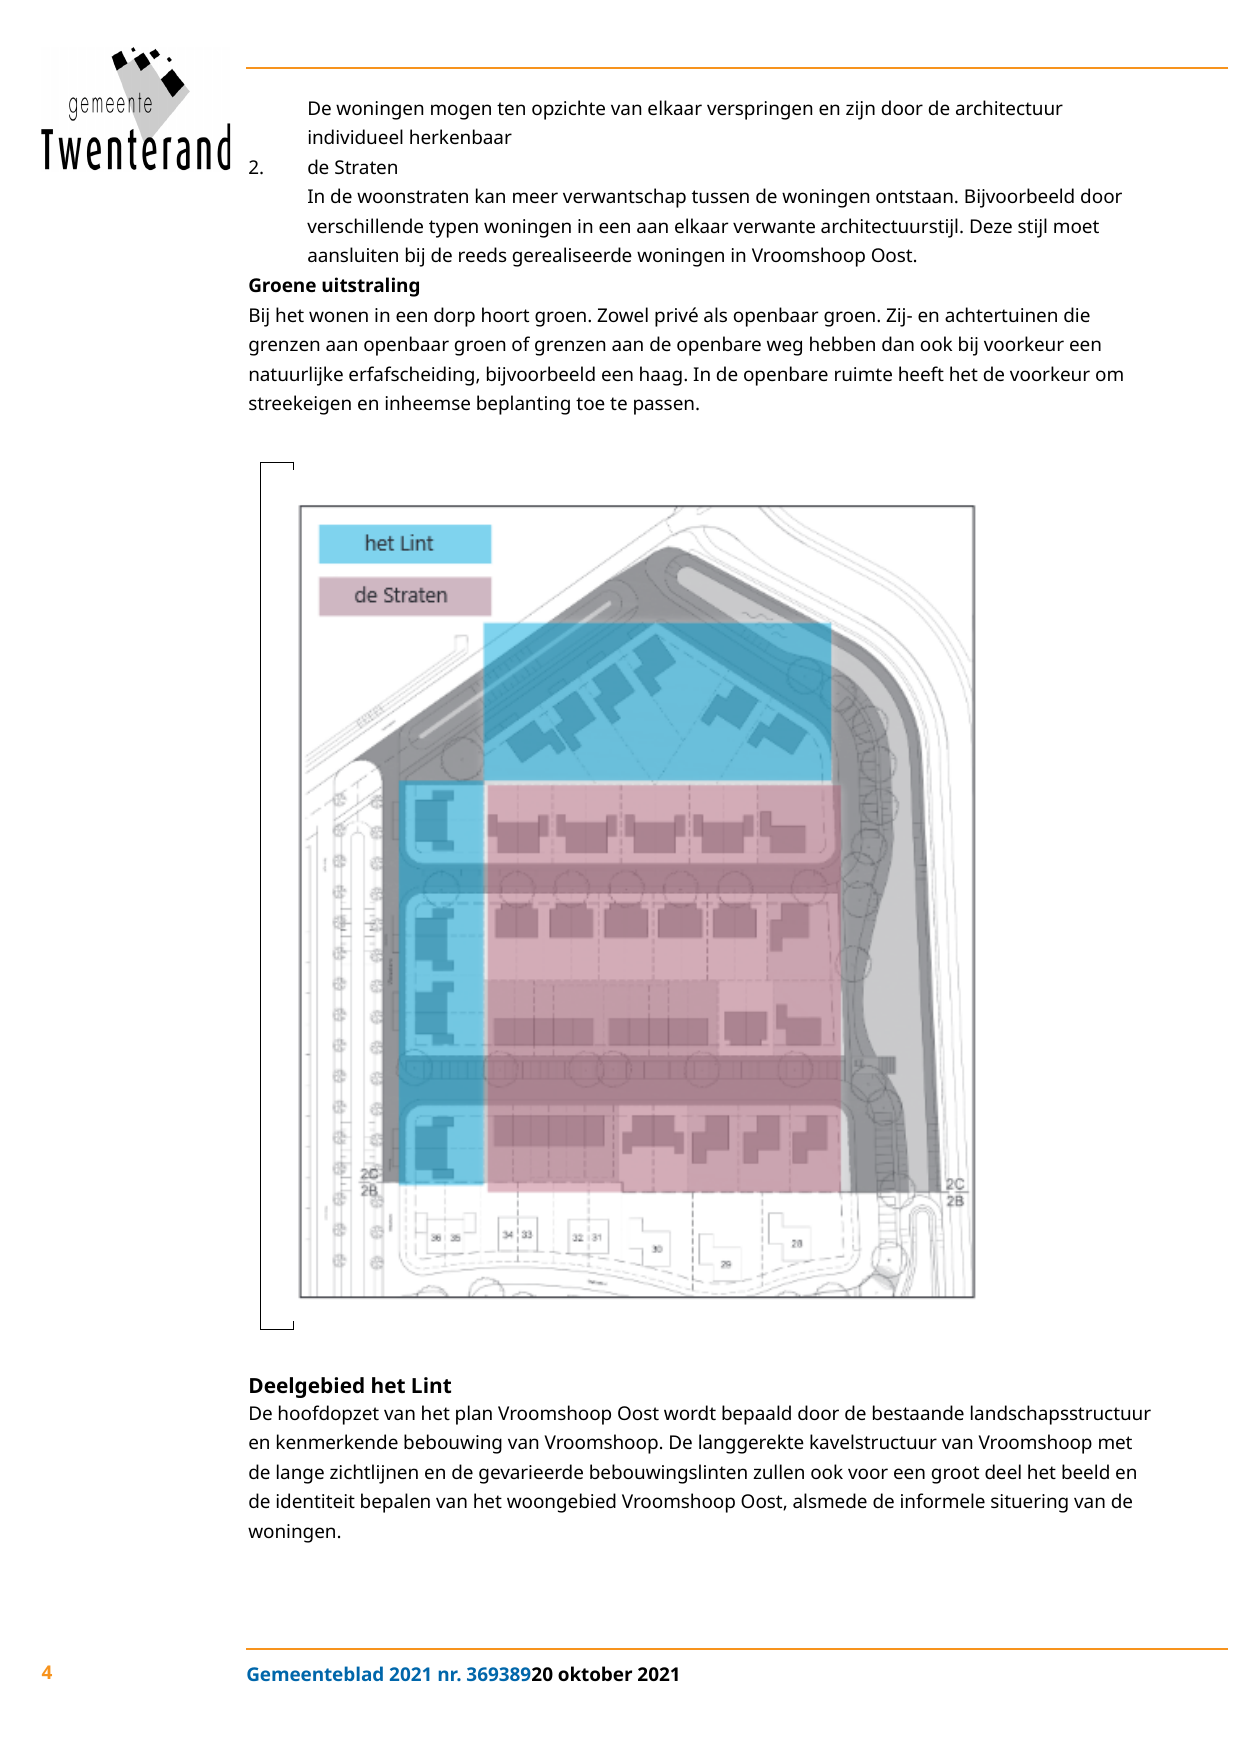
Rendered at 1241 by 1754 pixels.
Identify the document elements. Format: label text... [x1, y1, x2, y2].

text Groene uitstraling [248, 272, 1152, 298]
list De woningen mogen ten opzichte van elkaar verspringen en zijn door de architectuur individueel herkenbaar [248, 95, 1152, 150]
list de Straten [248, 154, 1152, 180]
picture [268, 470, 1008, 1321]
picture [41, 47, 231, 172]
text Deelgebied het Lint [248, 1372, 1152, 1400]
text De hoofdopzet van het plan Vroomshoop Oost wordt bepaald door de bestaande landschapsstructuur en kenmerkende bebouwing van Vroomshoop. De langgerekte kavelstructuur van Vroomshoop met de lange zichtlijnen en de gevarieerde bebouwingslinten zullen ook voor een groot deel het beeld en de identiteit bepalen van het woongebied Vroomshoop Oost, alsmede de informele situering van de woningen. [248, 1400, 1152, 1544]
list In de woonstraten kan meer verwantschap tussen de woningen ontstaan. Bijvoorbeeld door verschillende typen woningen in een aan elkaar verwante architectuurstijl. Deze stijl moet aansluiten bij de reeds gerealiseerde woningen in Vroomshoop Oost. [248, 183, 1152, 268]
text Bij het wonen in een dorp hoort groen. Zowel privé als openbaar groen. Zij- en achtertuinen die grenzen aan openbaar groen of grenzen aan de openbare weg hebben dan ook bij voorkeur een natuurlijke erfafscheiding, bijvoorbeeld een haag. In de openbare ruimte heeft het de voorkeur om streekeigen en inheemse beplanting toe te passen. [248, 302, 1152, 416]
